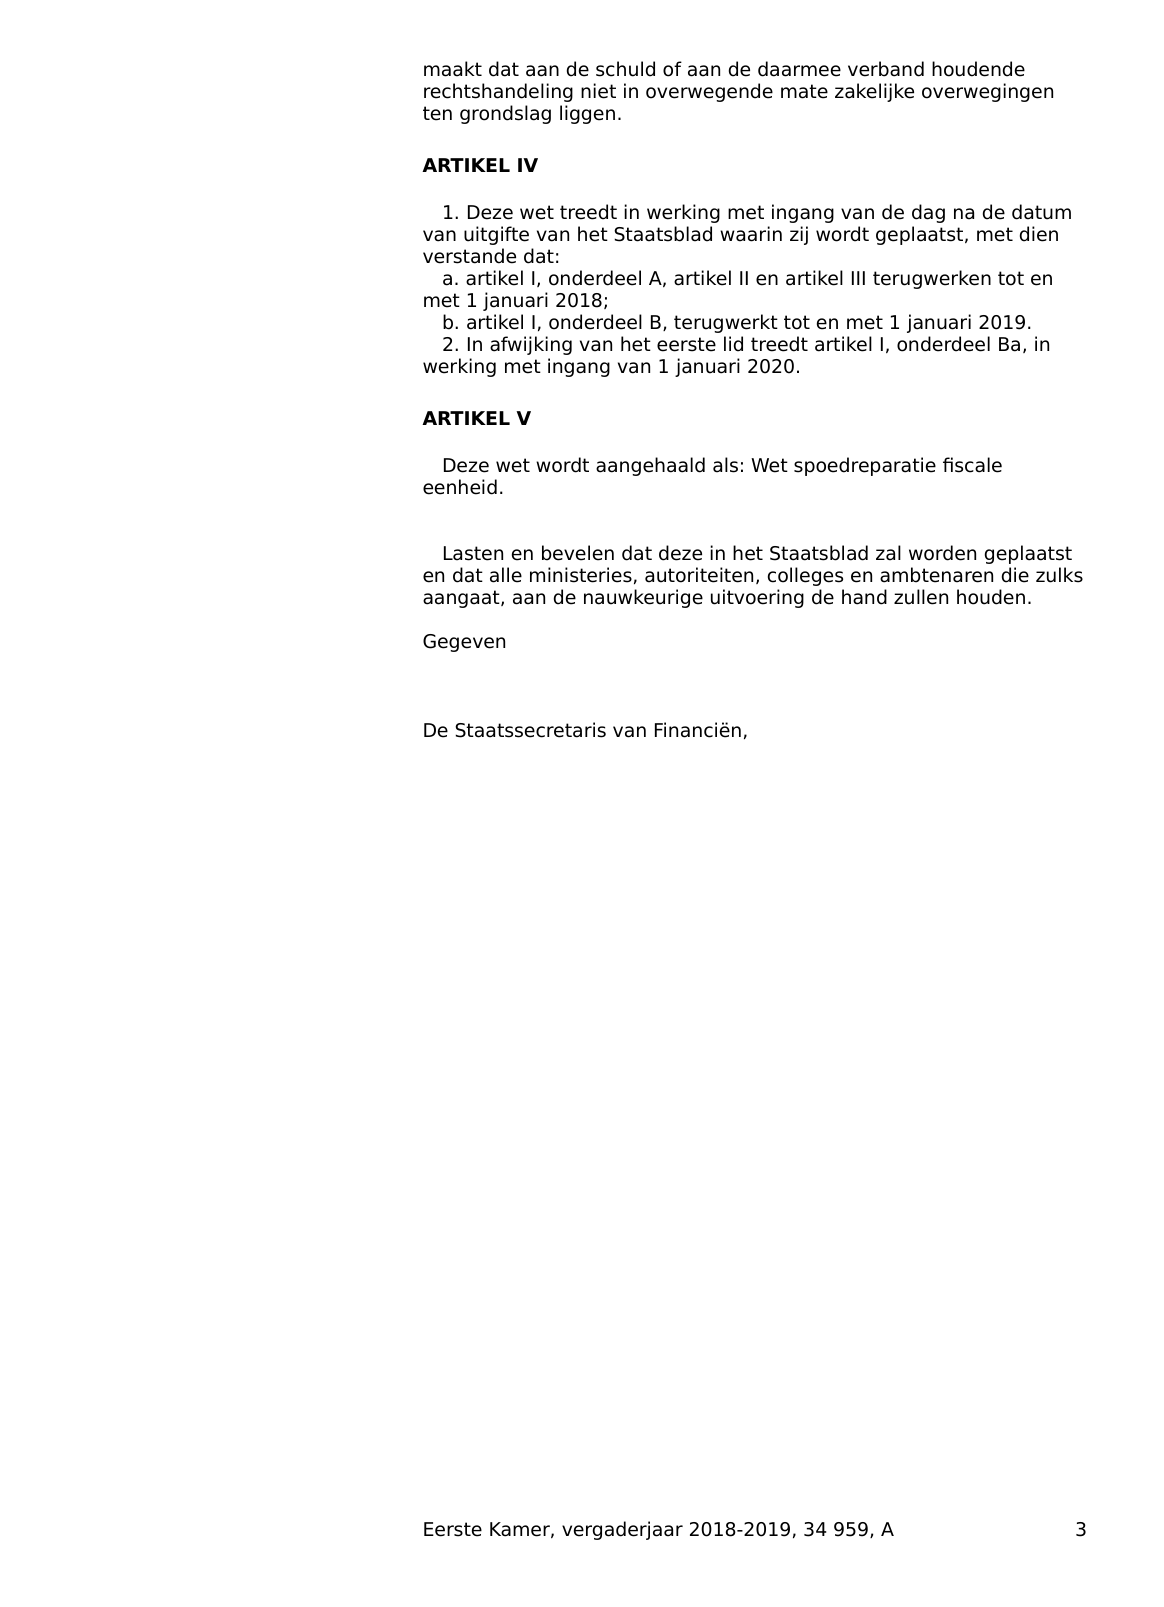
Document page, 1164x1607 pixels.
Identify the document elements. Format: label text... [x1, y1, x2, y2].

text b. artikel I, onderdeel B, terugwerkt tot en met 1 januari 2019. [422, 312, 1087, 334]
text 1. Deze wet treedt in werking met ingang van de dag na de datum van uitgifte van het Staatsblad waarin zij wordt geplaatst, met dien verstande dat: [422, 202, 1087, 268]
text Deze wet wordt aangehaald als: Wet spoedreparatie fiscale eenheid. [422, 455, 1087, 499]
subtitle ARTIKEL V [422, 408, 1087, 430]
text De Staatssecretaris van Financiën, [422, 720, 1087, 742]
text maakt dat aan de schuld of aan de daarmee verband houdende rechtshandeling niet in overwegende mate zakelijke overwegingen ten grondslag liggen. [422, 59, 1087, 125]
text Lasten en bevelen dat deze in het Staatsblad zal worden geplaatst en dat alle ministeries, autoriteiten, colleges en ambtenaren die zulks aangaat, aan de nauwkeurige uitvoering de hand zullen houden. [422, 543, 1087, 609]
text 2. In afwijking van het eerste lid treedt artikel I, onderdeel Ba, in werking met ingang van 1 januari 2020. [422, 334, 1087, 378]
text a. artikel I, onderdeel A, artikel II en artikel III terugwerken tot en met 1 januari 2018; [422, 268, 1087, 312]
subtitle ARTIKEL IV [422, 155, 1087, 177]
text Gegeven [422, 631, 1087, 653]
